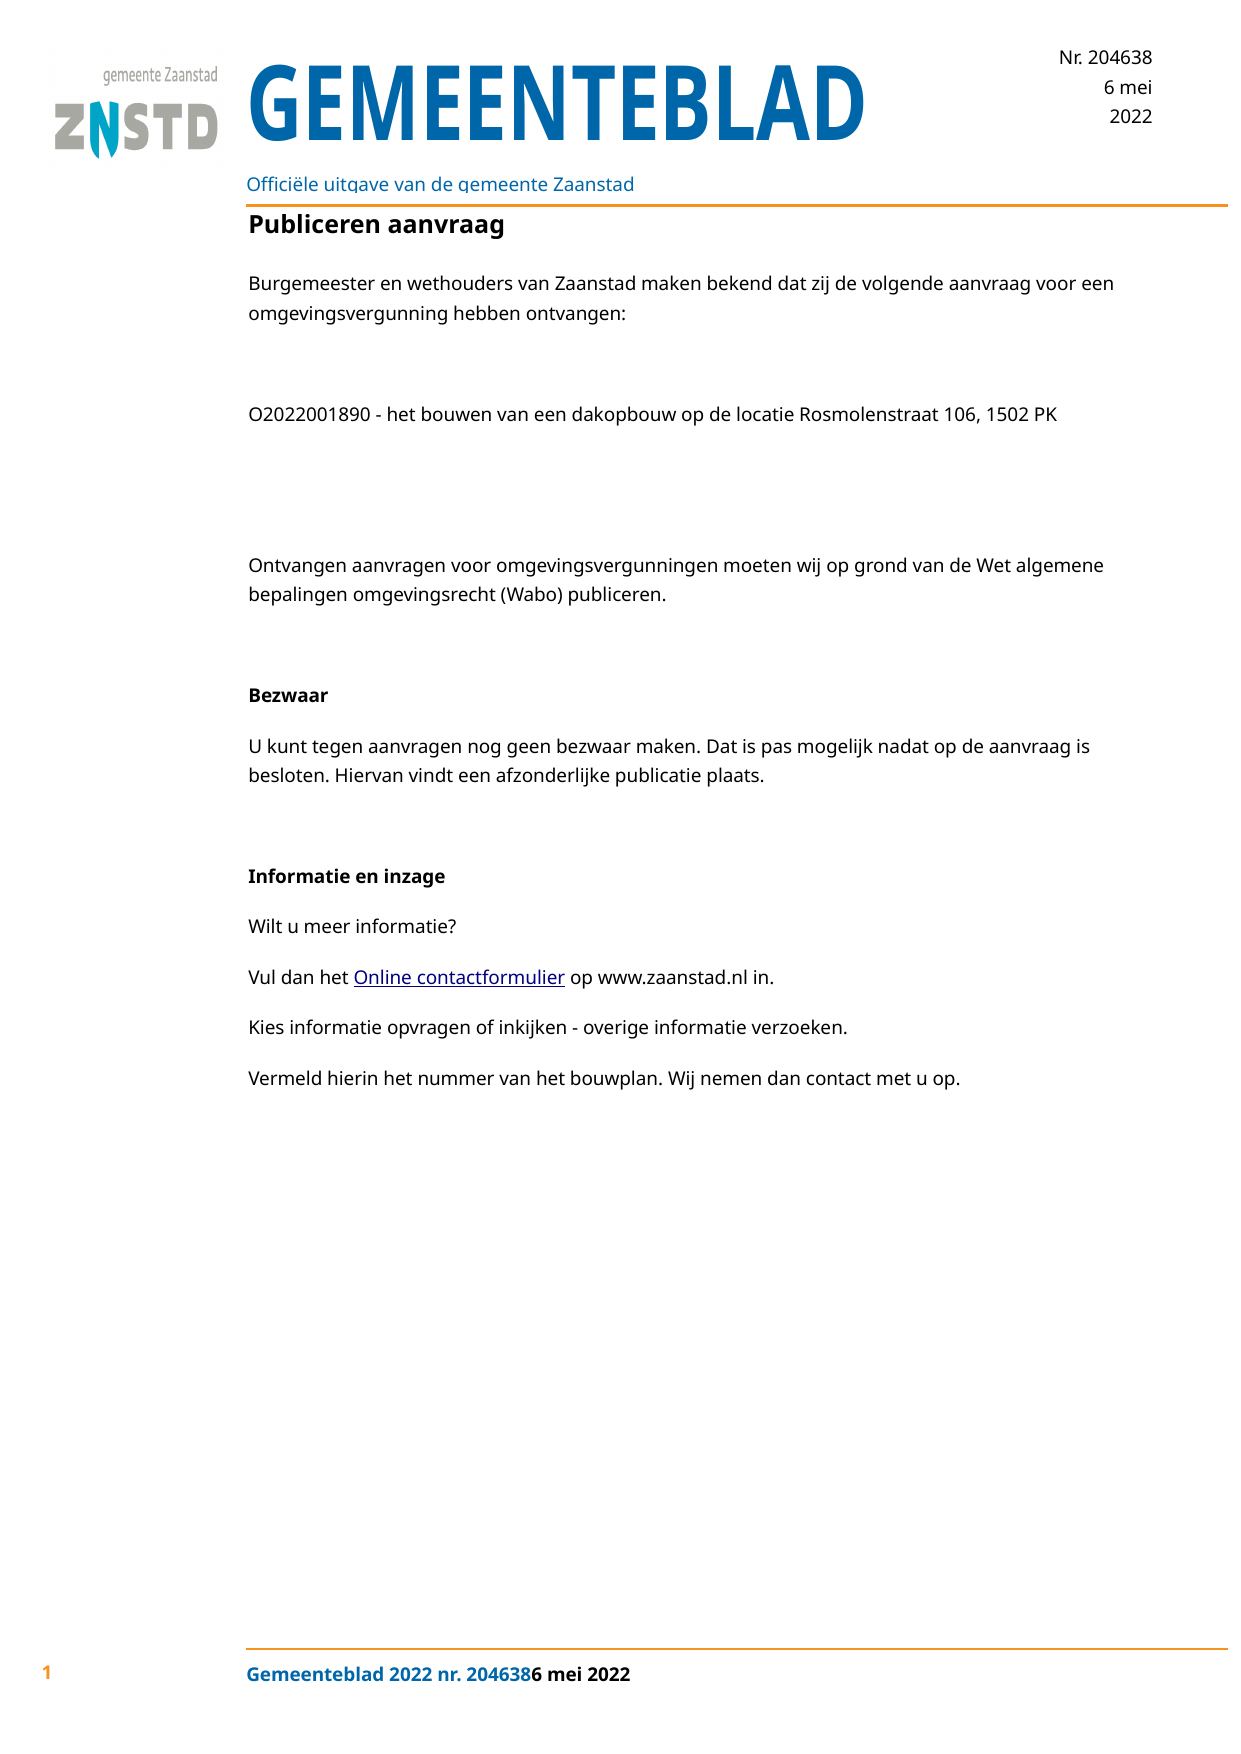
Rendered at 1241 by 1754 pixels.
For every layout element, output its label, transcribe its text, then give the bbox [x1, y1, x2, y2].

text Vermeld hierin het nummer van het bouwplan. Wij nemen dan contact met u op. [248, 1065, 1152, 1091]
text Publiceren aanvraag [248, 207, 1152, 241]
text Kies informatie opvragen of inkijken - overige informatie verzoeken. [248, 1014, 1152, 1040]
text O2022001890 - het bouwen van een dakopbouw op de locatie Rosmolenstraat 106, 1502 PK [248, 401, 1152, 426]
text U kunt tegen aanvragen nog geen bezwaar maken. Dat is pas mogelijk nadat op de aanvraag is besloten. Hiervan vindt een afzonderlijke publicatie plaats. [248, 733, 1152, 788]
picture [41, 47, 231, 172]
text Wilt u meer informatie? [248, 914, 1152, 939]
text Burgemeester en wethouders van Zaanstad maken bekend dat zij de volgende aanvraag voor een omgevingsvergunning hebben ontvangen: [248, 270, 1152, 326]
text Informatie en inzage [248, 863, 1152, 889]
text Vul dan het Online contactformulier op www.zaanstad.nl in. [248, 964, 1152, 990]
text Ontvangen aanvragen voor omgevingsvergunningen moeten wij op grond van de Wet algemene bepalingen omgevingsrecht (Wabo) publiceren. [248, 552, 1152, 607]
text Bezwaar [248, 682, 1152, 708]
